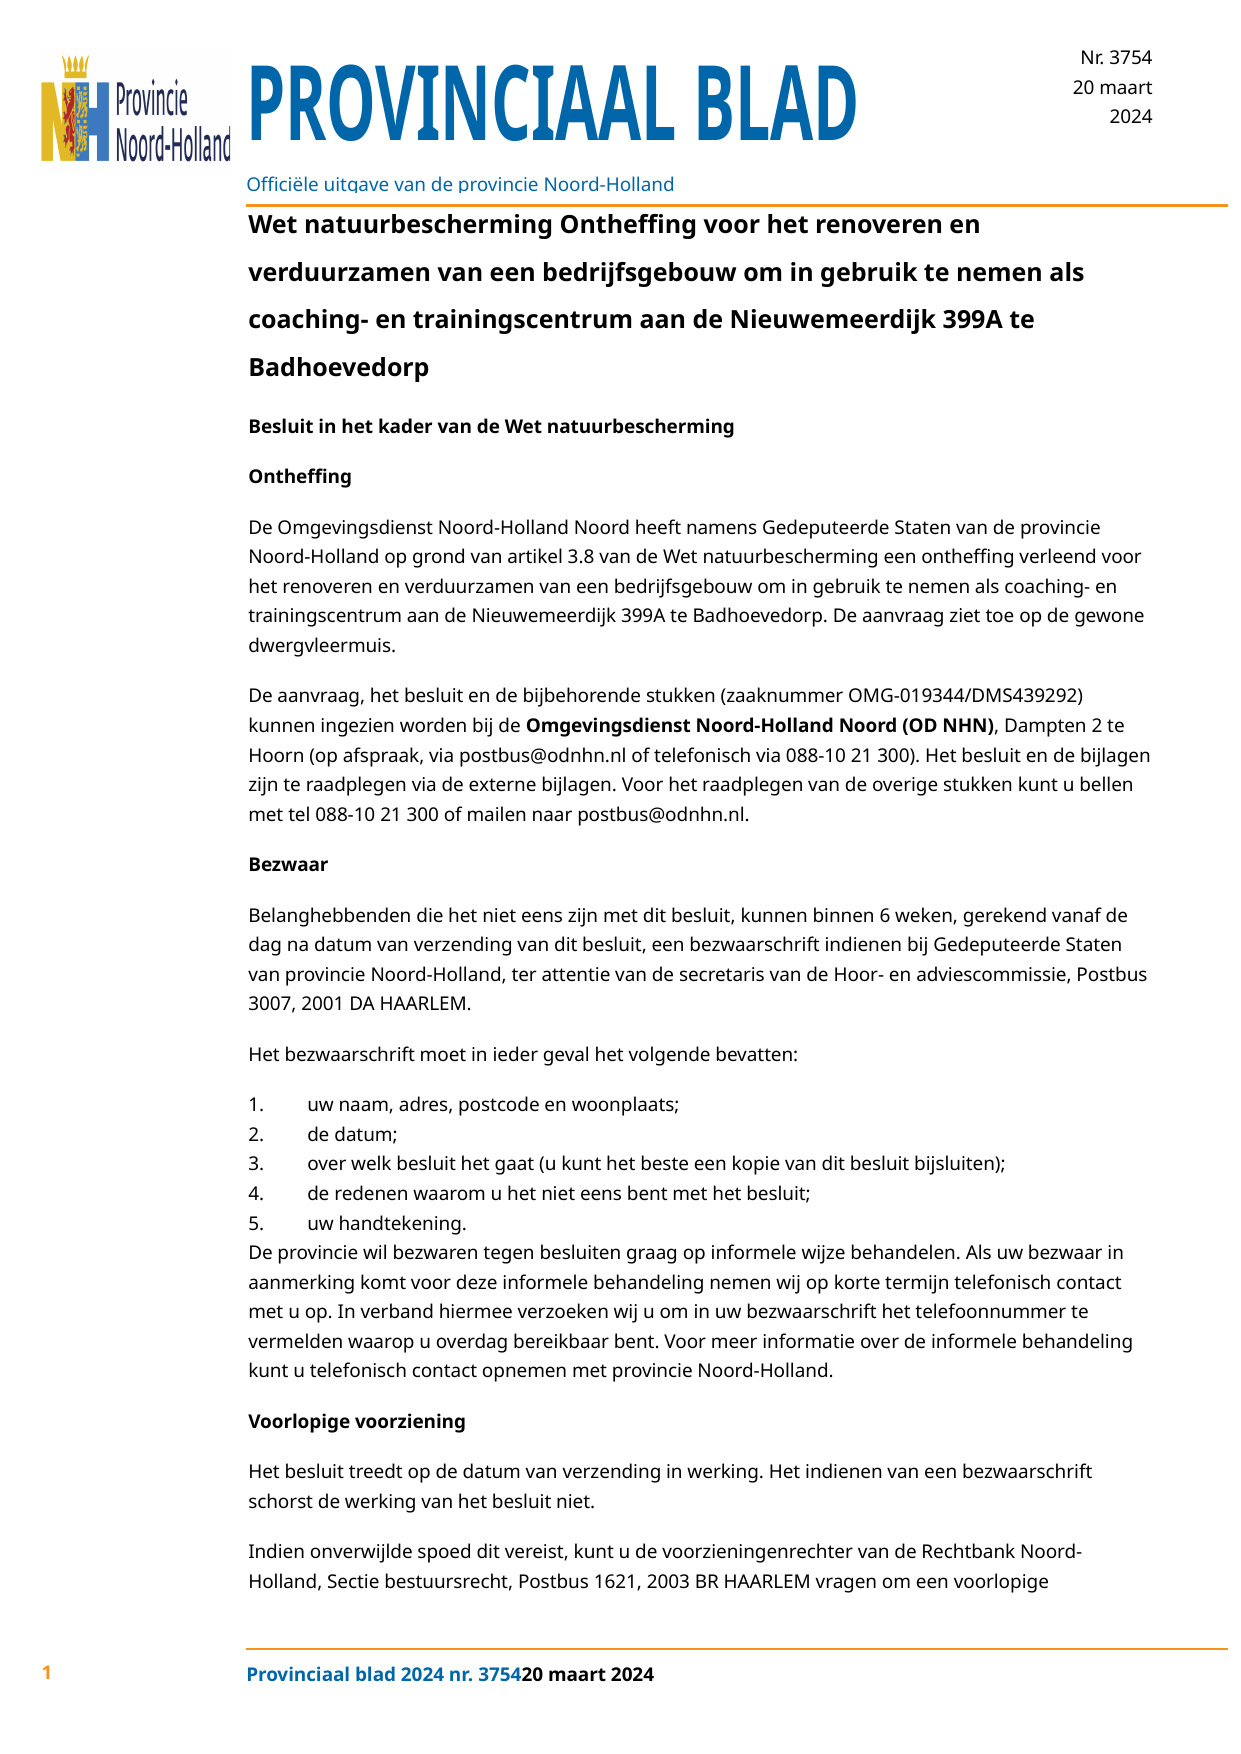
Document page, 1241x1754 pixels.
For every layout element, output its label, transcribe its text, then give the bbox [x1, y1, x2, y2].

list de datum; [248, 1121, 1152, 1147]
text Belanghebbenden die het niet eens zijn met dit besluit, kunnen binnen 6 weken, gerekend vanaf de dag na datum van verzending van dit besluit, een bezwaarschrift indienen bij Gedeputeerde Staten van provincie Noord-Holland, ter attentie van de secretaris van de Hoor- en adviescommissie, Postbus 3007, 2001 DA HAARLEM. [248, 902, 1152, 1016]
list over welk besluit het gaat (u kunt het beste een kopie van dit besluit bijsluiten); [248, 1151, 1152, 1176]
text Indien onverwijlde spoed dit vereist, kunt u de voorzieningenrechter van de Rechtbank Noord-Holland, Sectie bestuursrecht, Postbus 1621, 2003 BR HAARLEM vragen om een voorlopige [248, 1538, 1152, 1594]
list uw handtekening. [248, 1210, 1152, 1236]
list de redenen waarom u het niet eens bent met het besluit; [248, 1180, 1152, 1206]
text De aanvraag, het besluit en de bijbehorende stukken (zaaknummer OMG-019344/DMS439292) kunnen ingezien worden bij de Omgevingsdienst Noord-Holland Noord (OD NHN), Dampten 2 te Hoorn (op afspraak, via postbus@odnhn.nl of telefonisch via 088-10 21 300). Het besluit en de bijlagen zijn te raadplegen via de externe bijlagen. Voor het raadplegen van de overige stukken kunt u bellen met tel 088-10 21 300 of mailen naar postbus@odnhn.nl. [248, 683, 1152, 827]
picture [41, 47, 231, 172]
text De provincie wil bezwaren tegen besluiten graag op informele wijze behandelen. Als uw bezwaar in aanmerking komt voor deze informele behandeling nemen wij op korte termijn telefonisch contact met u op. In verband hiermee verzoeken wij u om in uw bezwaarschrift het telefoonnummer te vermelden waarop u overdag bereikbaar bent. Voor meer informatie over de informele behandeling kunt u telefonisch contact opnemen met provincie Noord-Holland. [248, 1239, 1152, 1383]
text Ontheffing [248, 463, 1152, 489]
text Het bezwaarschrift moet in ieder geval het volgende bevatten: [248, 1041, 1152, 1067]
text De Omgevingsdienst Noord-Holland Noord heeft namens Gedeputeerde Staten van de provincie Noord-Holland op grond van artikel 3.8 van de Wet natuurbescherming een ontheffing verleend voor het renoveren en verduurzamen van een bedrijfsgebouw om in gebruik te nemen als coaching- en trainingscentrum aan de Nieuwemeerdijk 399A te Badhoevedorp. De aanvraag ziet toe op de gewone dwergvleermuis. [248, 514, 1152, 658]
text Bezwaar [248, 851, 1152, 877]
text Wet natuurbescherming Ontheffing voor het renoveren en verduurzamen van een bedrijfsgebouw om in gebruik te nemen als coaching- en trainingscentrum aan de Nieuwemeerdijk 399A te Badhoevedorp [248, 207, 1152, 384]
list uw naam, adres, postcode en woonplaats; [248, 1091, 1152, 1117]
text Besluit in het kader van de Wet natuurbescherming [248, 413, 1152, 439]
text Het besluit treedt op de datum van verzending in werking. Het indienen van een bezwaarschrift schorst de werking van het besluit niet. [248, 1458, 1152, 1514]
text Voorlopige voorziening [248, 1408, 1152, 1434]
